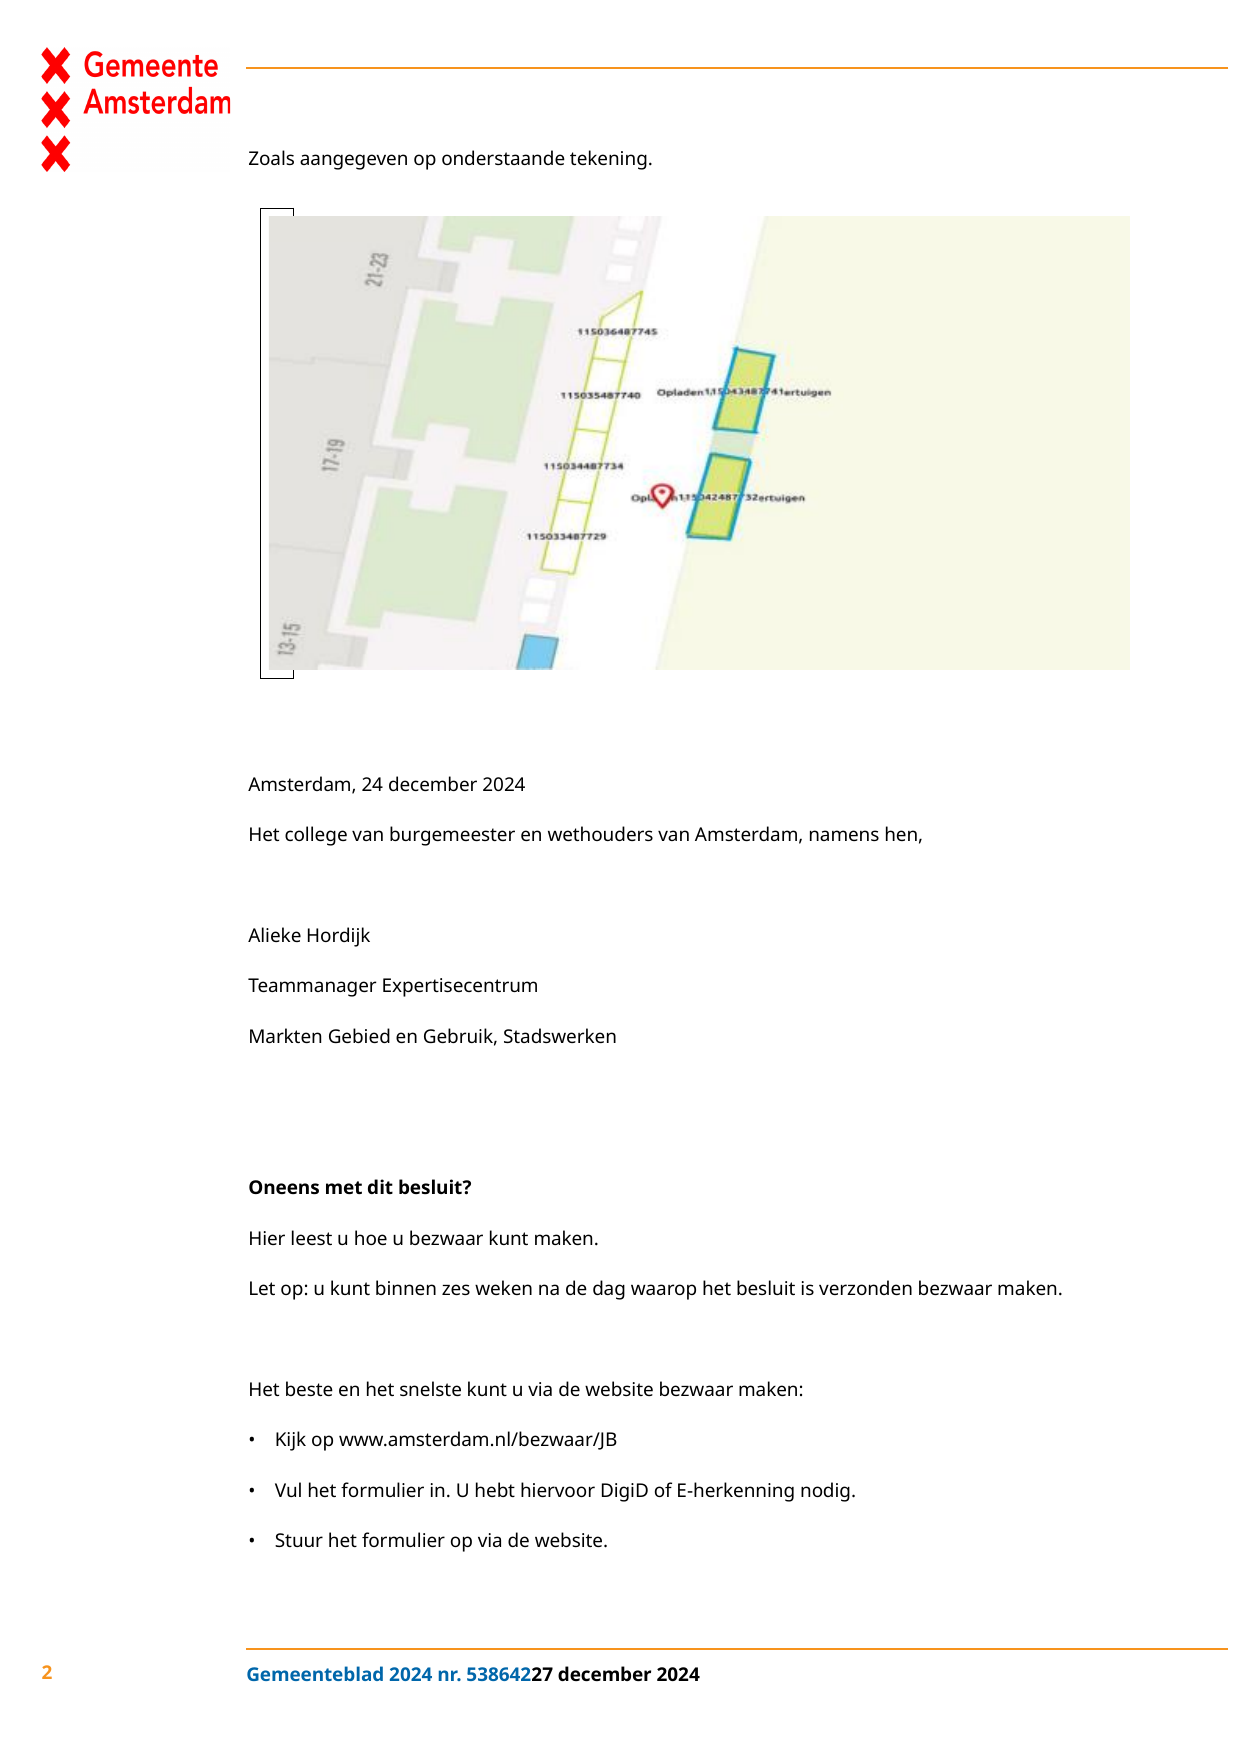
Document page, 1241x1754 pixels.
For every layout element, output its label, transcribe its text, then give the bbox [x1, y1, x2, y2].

text Zoals aangegeven op onderstaande tekening. [248, 145, 1152, 171]
text Oneens met dit besluit? [248, 1174, 1152, 1200]
text • Vul het formulier in. U hebt hiervoor DigiD of E-herkenning nodig. [248, 1477, 1152, 1502]
text • Kijk op www.amsterdam.nl/bezwaar/JB [248, 1426, 1152, 1452]
text Alieke Hordijk [248, 922, 1152, 948]
text • Stuur het formulier op via de website. [248, 1527, 1152, 1553]
picture [41, 47, 231, 172]
text Markten Gebied en Gebruik, Stadswerken [248, 1023, 1152, 1049]
text Let op: u kunt binnen zes weken na de dag waarop het besluit is verzonden bezwaar maken. [248, 1275, 1152, 1301]
text Teammanager Expertisecentrum [248, 973, 1152, 998]
text Hier leest u hoe u bezwaar kunt maken. [248, 1225, 1152, 1250]
text Het beste en het snelste kunt u via de website bezwaar maken: [248, 1376, 1152, 1402]
text Het college van burgemeester en wethouders van Amsterdam, namens hen, [248, 821, 1152, 847]
text Amsterdam, 24 december 2024 [248, 771, 1152, 797]
picture [268, 216, 1130, 670]
